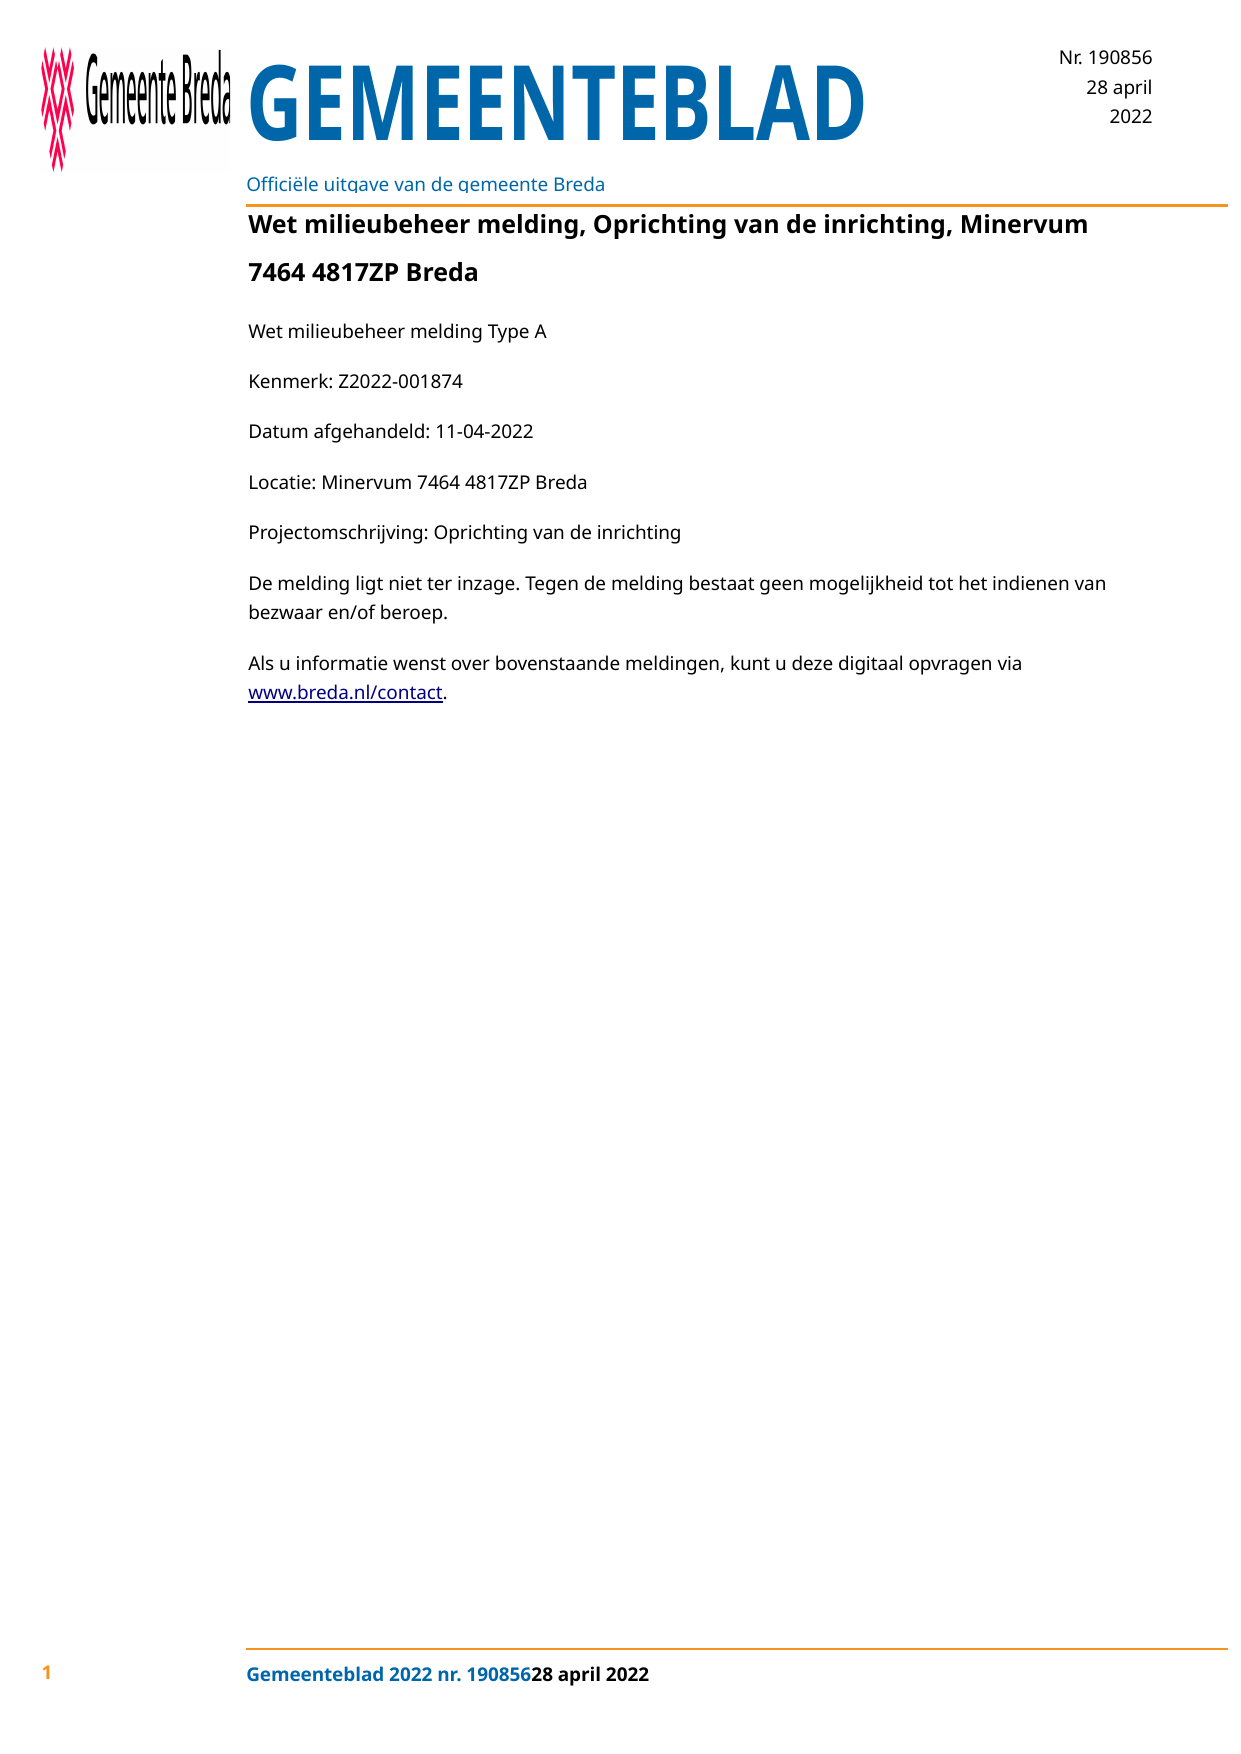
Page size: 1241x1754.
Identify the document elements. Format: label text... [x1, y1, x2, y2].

text Projectomschrijving: Oprichting van de inrichting [248, 519, 1152, 545]
text Kenmerk: Z2022-001874 [248, 368, 1152, 394]
text Wet milieubeheer melding, Oprichting van de inrichting, Minervum 7464 4817ZP Breda [248, 207, 1152, 288]
text De melding ligt niet ter inzage. Tegen de melding bestaat geen mogelijkheid tot het indienen van bezwaar en/of beroep. [248, 570, 1152, 625]
text Datum afgehandeld: 11-04-2022 [248, 419, 1152, 444]
text Als u informatie wenst over bovenstaande meldingen, kunt u deze digitaal opvragen via www.breda.nl/contact. [248, 650, 1152, 705]
text Locatie: Minervum 7464 4817ZP Breda [248, 469, 1152, 495]
text Wet milieubeheer melding Type A [248, 318, 1152, 344]
picture [41, 47, 231, 172]
